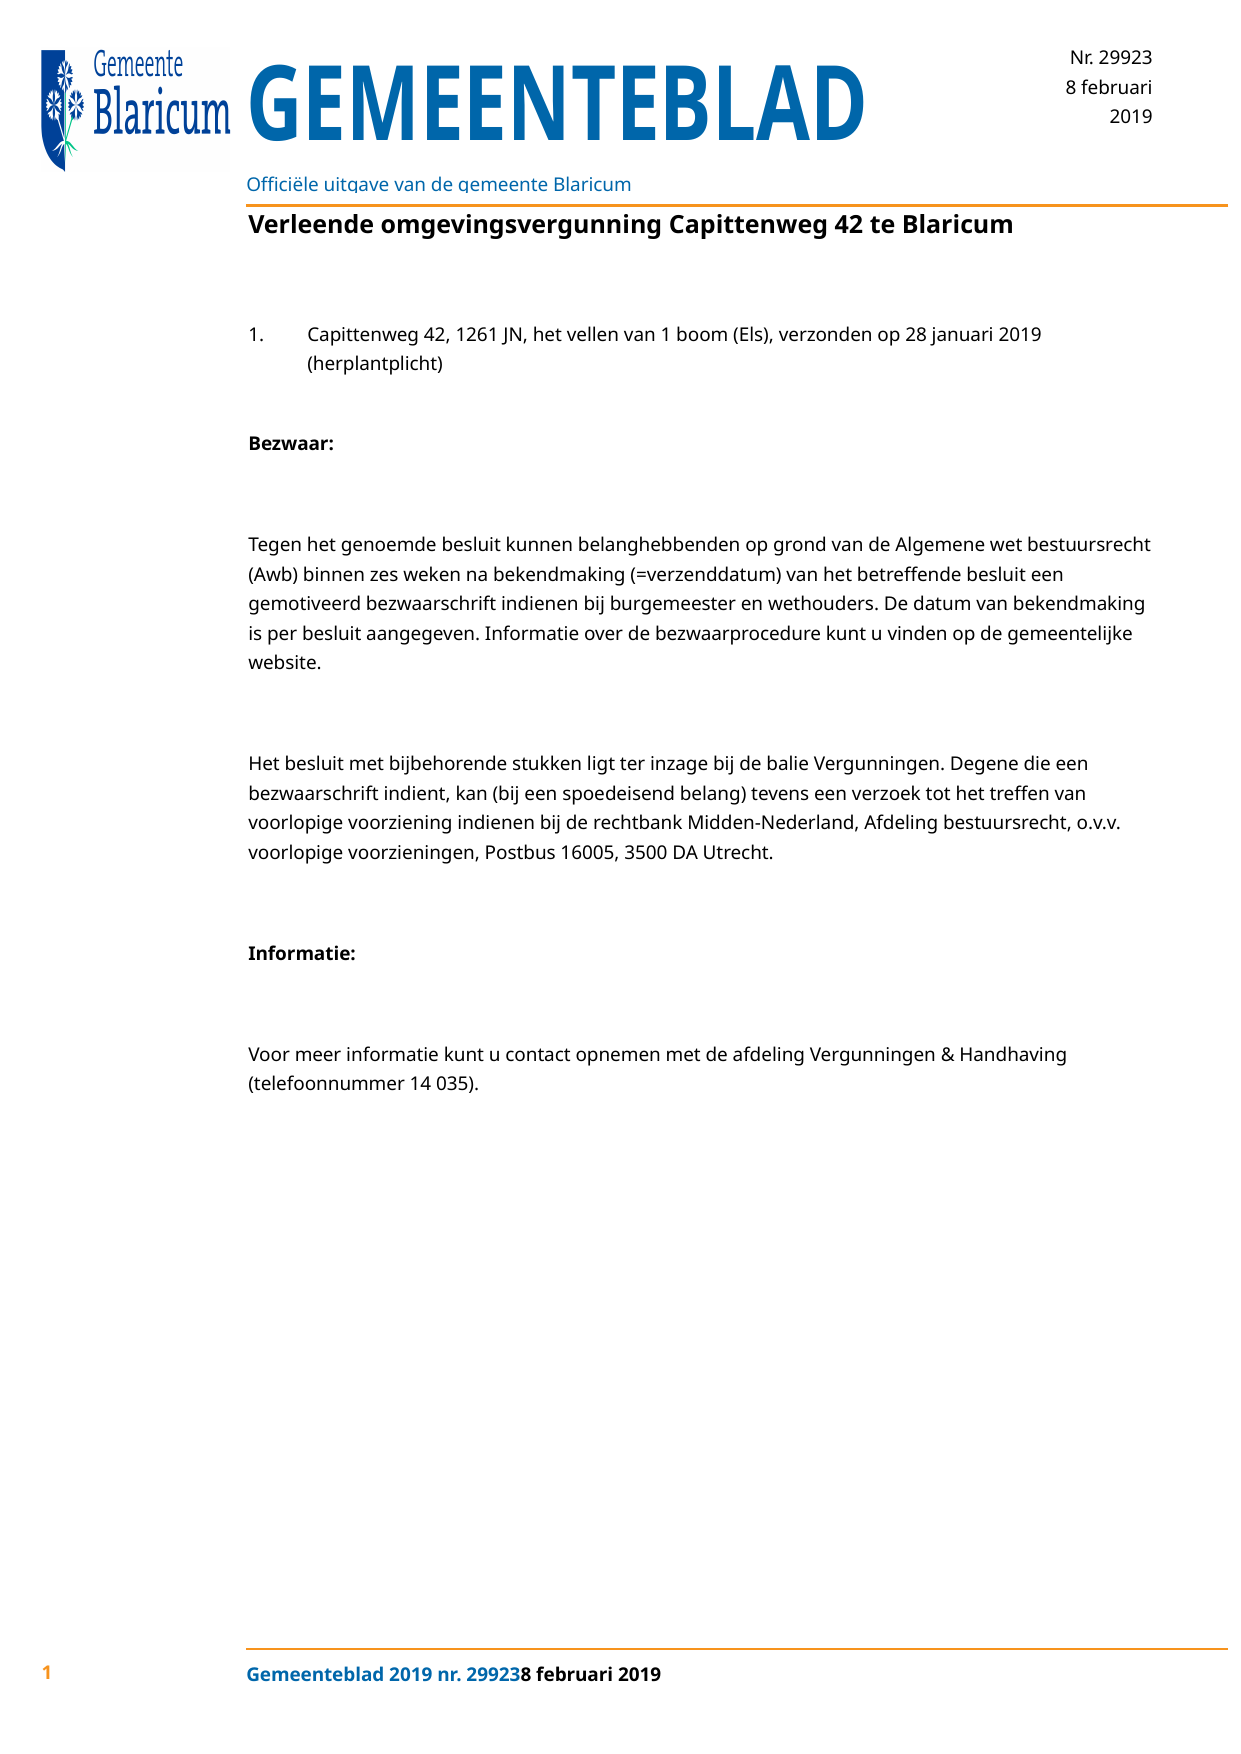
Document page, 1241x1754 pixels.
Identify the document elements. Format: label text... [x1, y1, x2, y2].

text Het besluit met bijbehorende stukken ligt ter inzage bij de balie Vergunningen. Degene die een bezwaarschrift indient, kan (bij een spoedeisend belang) tevens een verzoek tot het treffen van voorlopige voorziening indienen bij de rechtbank Midden-Nederland, Afdeling bestuursrecht, o.v.v. voorlopige voorzieningen, Postbus 16005, 3500 DA Utrecht. [248, 750, 1152, 865]
picture [41, 47, 231, 172]
text Voor meer informatie kunt u contact opnemen met de afdeling Vergunningen & Handhaving (telefoonnummer 14 035). [248, 1041, 1152, 1096]
text Informatie: [248, 940, 1152, 966]
list Capittenweg 42, 1261 JN, het vellen van 1 boom (Els), verzonden op 28 januari 2019 (herplantplicht) [248, 321, 1152, 376]
text Bezwaar: [248, 430, 1152, 456]
text Verleende omgevingsvergunning Capittenweg 42 te Blaricum [248, 207, 1152, 241]
text Tegen het genoemde besluit kunnen belanghebbenden op grond van de Algemene wet bestuursrecht (Awb) binnen zes weken na bekendmaking (=verzenddatum) van het betreffende besluit een gemotiveerd bezwaarschrift indienen bij burgemeester en wethouders. De datum van bekendmaking is per besluit aangegeven. Informatie over de bezwaarprocedure kunt u vinden op de gemeentelijke website. [248, 531, 1152, 675]
